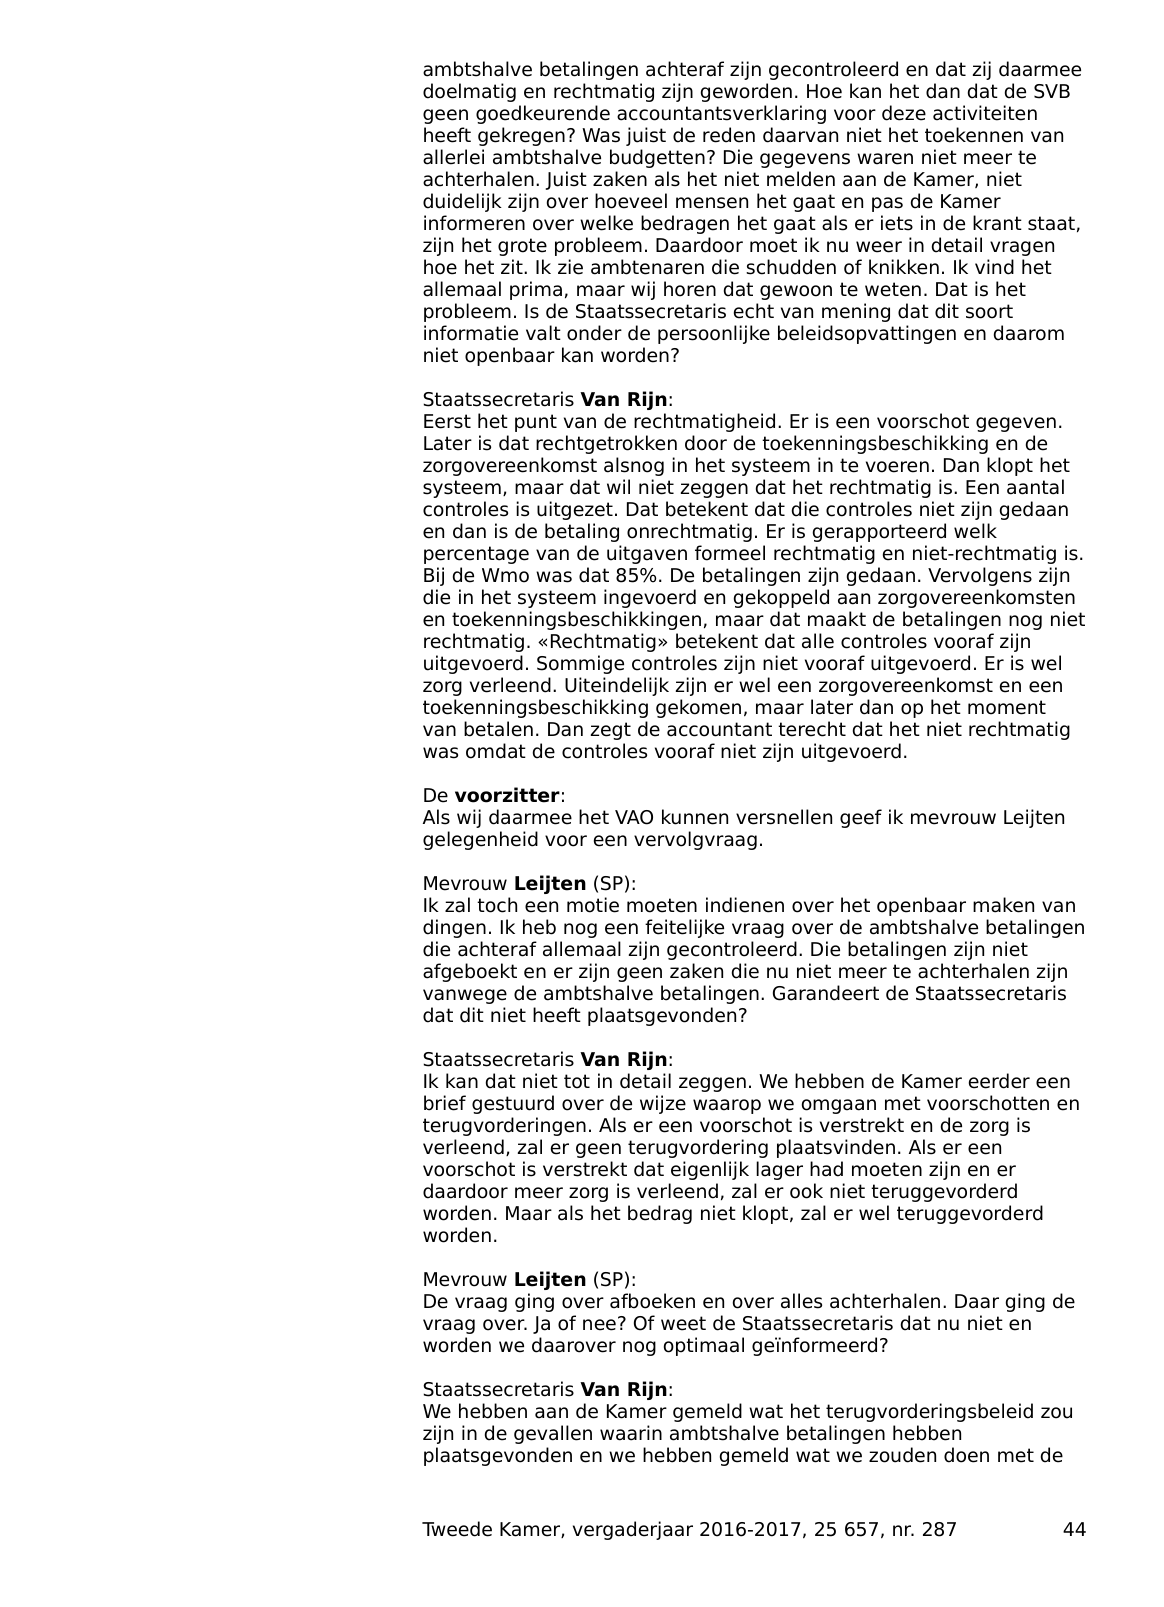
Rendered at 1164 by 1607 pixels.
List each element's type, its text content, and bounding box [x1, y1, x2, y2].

text De vraag ging over afboeken en over alles achterhalen. Daar ging de vraag over. Ja of nee? Of weet de Staatssecretaris dat nu niet en worden we daarover nog optimaal geïnformeerd? [422, 1291, 1087, 1357]
text Mevrouw Leijten (SP): [422, 1269, 1087, 1291]
text Staatssecretaris Van Rijn: [422, 1049, 1087, 1071]
text ambtshalve betalingen achteraf zijn gecontroleerd en dat zij daarmee doelmatig en rechtmatig zijn geworden. Hoe kan het dan dat de SVB geen goedkeurende accountantsverklaring voor deze activiteiten heeft gekregen? Was juist de reden daarvan niet het toekennen van allerlei ambtshalve budgetten? Die gegevens waren niet meer te achterhalen. Juist zaken als het niet melden aan de Kamer, niet duidelijk zijn over hoeveel mensen het gaat en pas de Kamer informeren over welke bedragen het gaat als er iets in de krant staat, zijn het grote probleem. Daardoor moet ik nu weer in detail vragen hoe het zit. Ik zie ambtenaren die schudden of knikken. Ik vind het allemaal prima, maar wij horen dat gewoon te weten. Dat is het probleem. Is de Staatssecretaris echt van mening dat dit soort informatie valt onder de persoonlijke beleidsopvattingen en daarom niet openbaar kan worden? [422, 59, 1087, 367]
text Mevrouw Leijten (SP): [422, 873, 1087, 895]
text Eerst het punt van de rechtmatigheid. Er is een voorschot gegeven. Later is dat rechtgetrokken door de toekenningsbeschikking en de zorgovereenkomst alsnog in het systeem in te voeren. Dan klopt het systeem, maar dat wil niet zeggen dat het rechtmatig is. Een aantal controles is uitgezet. Dat betekent dat die controles niet zijn gedaan en dan is de betaling onrechtmatig. Er is gerapporteerd welk percentage van de uitgaven formeel rechtmatig en niet-rechtmatig is. Bij de Wmo was dat 85%. De betalingen zijn gedaan. Vervolgens zijn die in het systeem ingevoerd en gekoppeld aan zorgovereenkomsten en toekenningsbeschikkingen, maar dat maakt de betalingen nog niet rechtmatig. «Rechtmatig» betekent dat alle controles vooraf zijn uitgevoerd. Sommige controles zijn niet vooraf uitgevoerd. Er is wel zorg verleend. Uiteindelijk zijn er wel een zorgovereenkomst en een toekenningsbeschikking gekomen, maar later dan op het moment van betalen. Dan zegt de accountant terecht dat het niet rechtmatig was omdat de controles vooraf niet zijn uitgevoerd. [422, 411, 1087, 763]
text We hebben aan de Kamer gemeld wat het terugvorderingsbeleid zou zijn in de gevallen waarin ambtshalve betalingen hebben plaatsgevonden en we hebben gemeld wat we zouden doen met de [422, 1401, 1087, 1467]
text Ik kan dat niet tot in detail zeggen. We hebben de Kamer eerder een brief gestuurd over de wijze waarop we omgaan met voorschotten en terugvorderingen. Als er een voorschot is verstrekt en de zorg is verleend, zal er geen terugvordering plaatsvinden. Als er een voorschot is verstrekt dat eigenlijk lager had moeten zijn en er daardoor meer zorg is verleend, zal er ook niet teruggevorderd worden. Maar als het bedrag niet klopt, zal er wel teruggevorderd worden. [422, 1071, 1087, 1247]
text Ik zal toch een motie moeten indienen over het openbaar maken van dingen. Ik heb nog een feitelijke vraag over de ambtshalve betalingen die achteraf allemaal zijn gecontroleerd. Die betalingen zijn niet afgeboekt en er zijn geen zaken die nu niet meer te achterhalen zijn vanwege de ambtshalve betalingen. Garandeert de Staatssecretaris dat dit niet heeft plaatsgevonden? [422, 895, 1087, 1027]
text Staatssecretaris Van Rijn: [422, 389, 1087, 411]
text Als wij daarmee het VAO kunnen versnellen geef ik mevrouw Leijten gelegenheid voor een vervolgvraag. [422, 807, 1087, 851]
text Staatssecretaris Van Rijn: [422, 1379, 1087, 1401]
text De voorzitter: [422, 785, 1087, 807]
